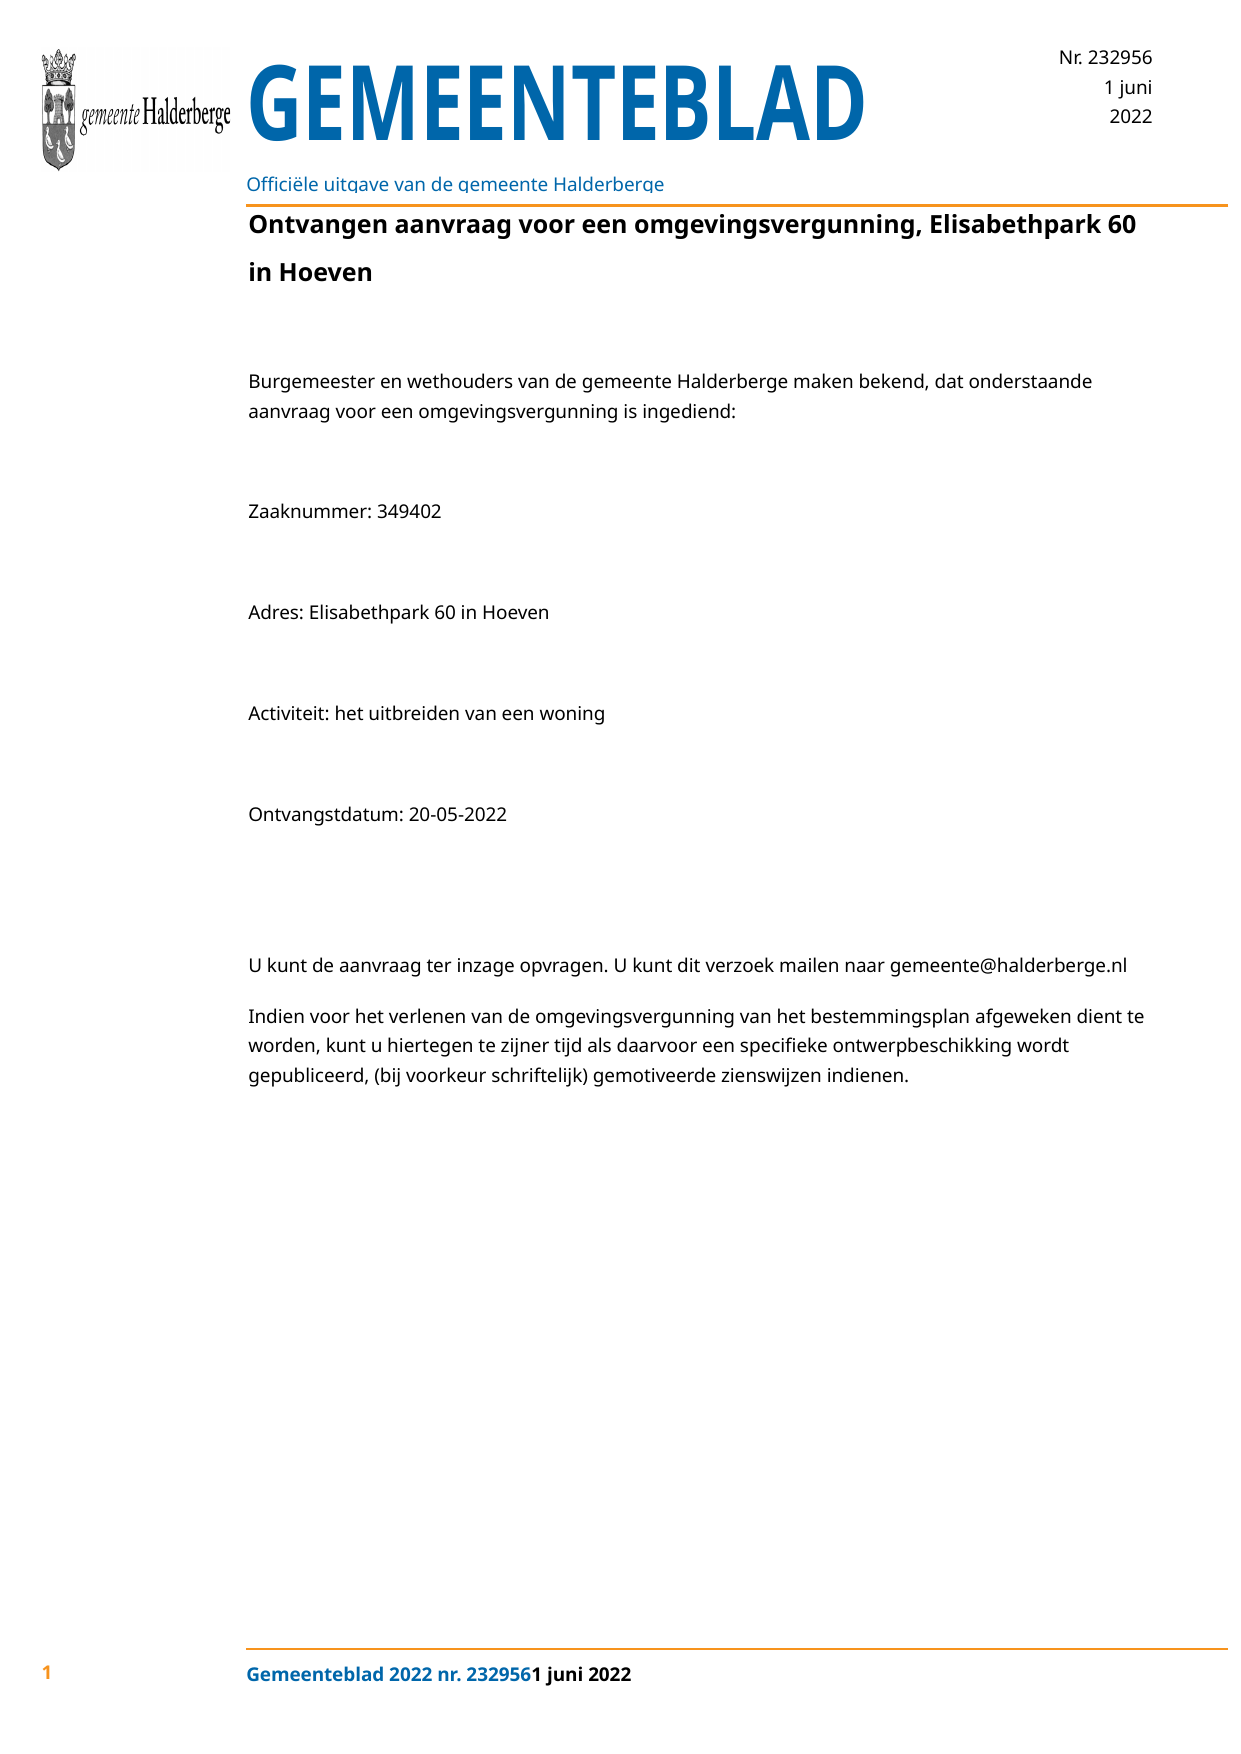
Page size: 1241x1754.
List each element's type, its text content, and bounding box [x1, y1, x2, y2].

text U kunt de aanvraag ter inzage opvragen. U kunt dit verzoek mailen naar gemeente@halderberge.nl [248, 952, 1152, 978]
text Adres: Elisabethpark 60 in Hoeven [248, 599, 1152, 625]
picture [41, 47, 231, 172]
text Zaaknummer: 349402 [248, 499, 1152, 524]
text Indien voor het verlenen van de omgevingsvergunning van het bestemmingsplan afgeweken dient te worden, kunt u hiertegen te zijner tijd als daarvoor een specifieke ontwerpbeschikking wordt gepubliceerd, (bij voorkeur schriftelijk) gemotiveerde zienswijzen indienen. [248, 1003, 1152, 1088]
text Ontvangen aanvraag voor een omgevingsvergunning, Elisabethpark 60 in Hoeven [248, 207, 1152, 288]
text Ontvangstdatum: 20-05-2022 [248, 801, 1152, 827]
text Activiteit: het uitbreiden van een woning [248, 700, 1152, 726]
text Burgemeester en wethouders van de gemeente Halderberge maken bekend, dat onderstaande aanvraag voor een omgevingsvergunning is ingediend: [248, 368, 1152, 424]
